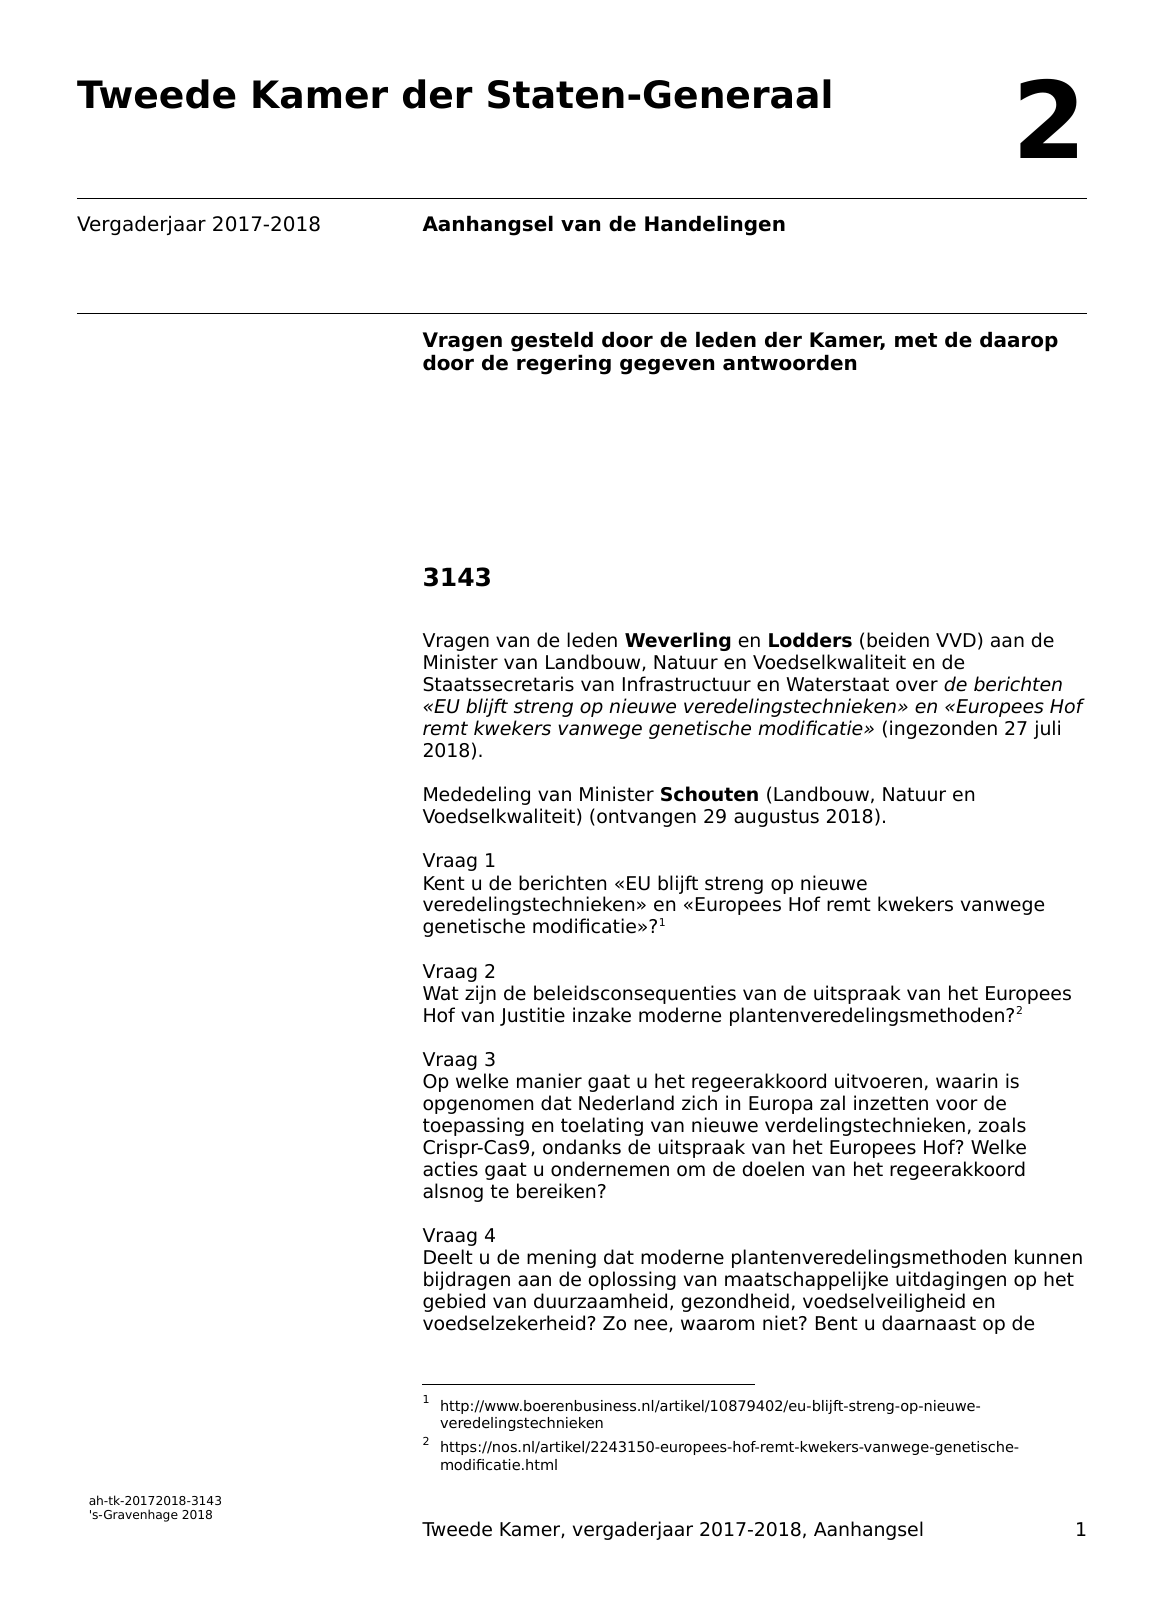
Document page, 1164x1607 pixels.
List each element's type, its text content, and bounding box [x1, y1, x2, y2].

table_header Tweede Kamer der Staten-Generaal [77, 59, 886, 198]
text http://www.boerenbusiness.nl/artikel/10879402/eu-blijft-streng-op-nieuwe-veredelingstechnieken [422, 1393, 1087, 1432]
text Op welke manier gaat u het regeerakkoord uitvoeren, waarin is opgenomen dat Nederland zich in Europa zal inzetten voor de toepassing en toelating van nieuwe verdelingstechnieken, zoals Crispr-Cas9, ondanks de uitspraak van het Europees Hof? Welke acties gaat u ondernemen om de doelen van het regeerakkoord alsnog te bereiken? [422, 1071, 1087, 1202]
text 3143 [422, 563, 1087, 592]
text Vraag 3 [422, 1049, 1087, 1071]
text https://nos.nl/artikel/2243150-europees-hof-remt-kwekers-vanwege-genetische-modificatie.html [422, 1435, 1087, 1474]
table_cell Vergaderjaar 2017-2018 [77, 199, 422, 313]
text 's-Gravenhage 2018 [88, 1508, 323, 1522]
text Mededeling van Minister Schouten (Landbouw, Natuur en Voedselkwaliteit) (ontvangen 29 augustus 2018). [422, 784, 1087, 828]
table_cell Vragen gesteld door de leden der Kamer, met de daarop door de regering gegeven antwoorden [422, 314, 1087, 375]
table_cell [77, 314, 422, 375]
text Vraag 1 [422, 850, 1087, 872]
text Vraag 2 [422, 961, 1087, 982]
table_cell Aanhangsel van de Handelingen [422, 199, 1087, 313]
text ah-tk-20172018-3143 [88, 1494, 323, 1508]
table_header 2 [886, 59, 1087, 198]
text Vragen van de leden Weverling en Lodders (beiden VVD) aan de Minister van Landbouw, Natuur en Voedselkwaliteit en de Staatssecretaris van Infrastructuur en Waterstaat over de berichten «EU blijft streng op nieuwe veredelingstechnieken» en «Europees Hof remt kwekers vanwege genetische modificatie» (ingezonden 27 juli 2018). [422, 630, 1087, 762]
text Vraag 4 [422, 1225, 1087, 1247]
text Kent u de berichten «EU blijft streng op nieuwe veredelingstechnieken» en «Europees Hof remt kwekers vanwege genetische modificatie»? [422, 872, 1087, 938]
text Wat zijn de beleidsconsequenties van de uitspraak van het Europees Hof van Justitie inzake moderne plantenveredelingsmethoden? [422, 982, 1087, 1026]
text Deelt u de mening dat moderne plantenveredelingsmethoden kunnen bijdragen aan de oplossing van maatschappelijke uitdagingen op het gebied van duurzaamheid, gezondheid, voedselveiligheid en voedselzekerheid? Zo nee, waarom niet? Bent u daarnaast op de [422, 1247, 1087, 1334]
